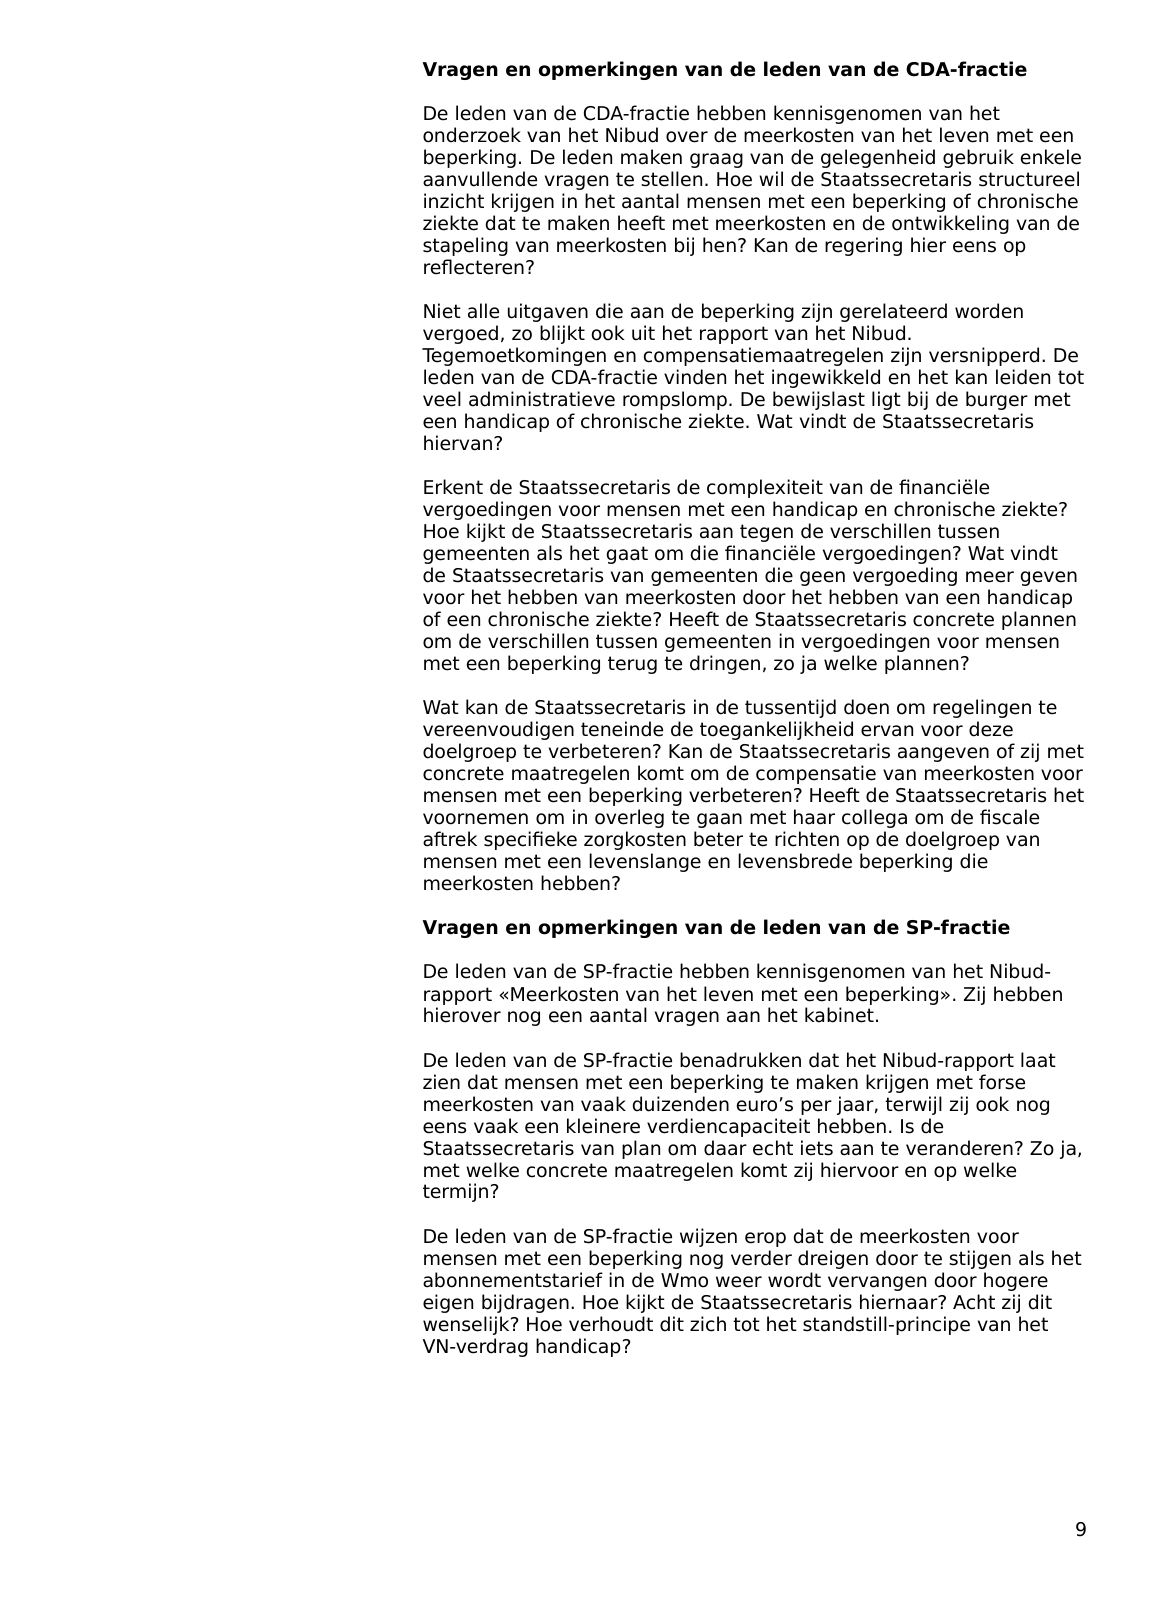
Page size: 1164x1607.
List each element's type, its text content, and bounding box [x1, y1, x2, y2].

text De leden van de SP-fractie hebben kennisgenomen van het Nibud-rapport «Meerkosten van het leven met een beperking». Zij hebben hierover nog een aantal vragen aan het kabinet. [422, 961, 1087, 1027]
text De leden van de SP-fractie wijzen erop dat de meerkosten voor mensen met een beperking nog verder dreigen door te stijgen als het abonnementstarief in de Wmo weer wordt vervangen door hogere eigen bijdragen. Hoe kijkt de Staatssecretaris hiernaar? Acht zij dit wenselijk? Hoe verhoudt dit zich tot het standstill-principe van het VN-verdrag handicap? [422, 1226, 1087, 1357]
text De leden van de CDA-fractie hebben kennisgenomen van het onderzoek van het Nibud over de meerkosten van het leven met een beperking. De leden maken graag van de gelegenheid gebruik enkele aanvullende vragen te stellen. Hoe wil de Staatssecretaris structureel inzicht krijgen in het aantal mensen met een beperking of chronische ziekte dat te maken heeft met meerkosten en de ontwikkeling van de stapeling van meerkosten bij hen? Kan de regering hier eens op reflecteren? [422, 103, 1087, 279]
text De leden van de SP-fractie benadrukken dat het Nibud-rapport laat zien dat mensen met een beperking te maken krijgen met forse meerkosten van vaak duizenden euro’s per jaar, terwijl zij ook nog eens vaak een kleinere verdiencapaciteit hebben. Is de Staatssecretaris van plan om daar echt iets aan te veranderen? Zo ja, met welke concrete maatregelen komt zij hiervoor en op welke termijn? [422, 1049, 1087, 1203]
subtitle Vragen en opmerkingen van de leden van de SP-fractie [422, 917, 1087, 939]
text Niet alle uitgaven die aan de beperking zijn gerelateerd worden vergoed, zo blijkt ook uit het rapport van het Nibud. Tegemoetkomingen en compensatiemaatregelen zijn versnipperd. De leden van de CDA-fractie vinden het ingewikkeld en het kan leiden tot veel administratieve rompslomp. De bewijslast ligt bij de burger met een handicap of chronische ziekte. Wat vindt de Staatssecretaris hiervan? [422, 301, 1087, 455]
text Wat kan de Staatssecretaris in de tussentijd doen om regelingen te vereenvoudigen teneinde de toegankelijkheid ervan voor deze doelgroep te verbeteren? Kan de Staatssecretaris aangeven of zij met concrete maatregelen komt om de compensatie van meerkosten voor mensen met een beperking verbeteren? Heeft de Staatssecretaris het voornemen om in overleg te gaan met haar collega om de fiscale aftrek specifieke zorgkosten beter te richten op de doelgroep van mensen met een levenslange en levensbrede beperking die meerkosten hebben? [422, 697, 1087, 895]
text Erkent de Staatssecretaris de complexiteit van de financiële vergoedingen voor mensen met een handicap en chronische ziekte? Hoe kijkt de Staatssecretaris aan tegen de verschillen tussen gemeenten als het gaat om die financiële vergoedingen? Wat vindt de Staatssecretaris van gemeenten die geen vergoeding meer geven voor het hebben van meerkosten door het hebben van een handicap of een chronische ziekte? Heeft de Staatssecretaris concrete plannen om de verschillen tussen gemeenten in vergoedingen voor mensen met een beperking terug te dringen, zo ja welke plannen? [422, 477, 1087, 675]
subtitle Vragen en opmerkingen van de leden van de CDA-fractie [422, 59, 1087, 81]
